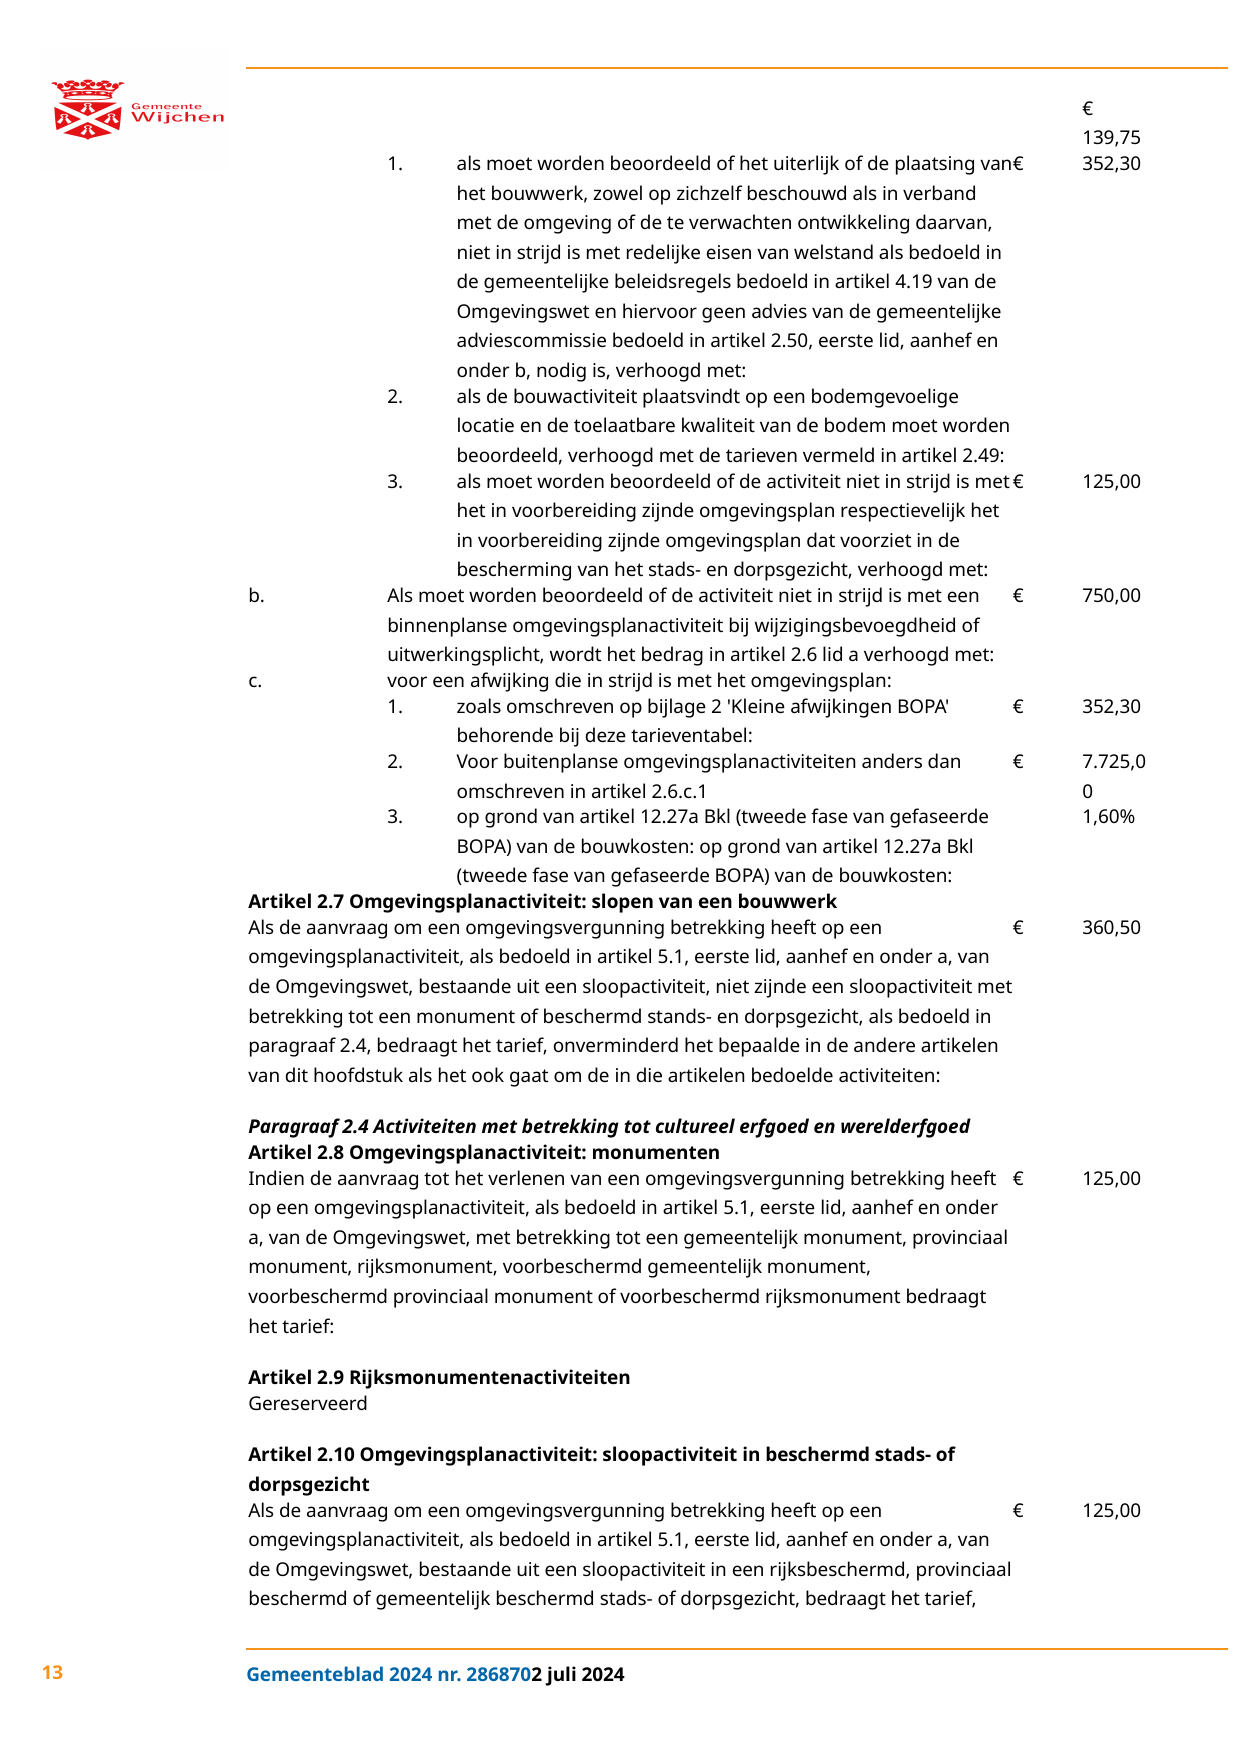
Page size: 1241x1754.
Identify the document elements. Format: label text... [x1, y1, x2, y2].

table_cell 1. [387, 150, 456, 383]
table_cell [387, 95, 1013, 150]
table_cell [1013, 1088, 1082, 1113]
table_cell [1082, 1339, 1152, 1364]
table_cell 3. [387, 804, 456, 888]
table_cell [1082, 383, 1152, 468]
table_cell [1013, 804, 1082, 888]
table_cell Als moet worden beoordeeld of de activiteit niet in strijd is met een binnenplanse omgevingsplanactiviteit bij wijzigingsbevoegdheid of uitwerkingsplicht, wordt het bedrag in artikel 2.6 lid a verhoogd met: [387, 582, 1013, 667]
table_cell 125,00 [1082, 1497, 1152, 1611]
table_cell 750,00 [1082, 582, 1152, 667]
table_cell [1082, 1416, 1152, 1442]
table_cell [1082, 1114, 1152, 1139]
table_cell b. [248, 582, 387, 667]
table_cell [1013, 95, 1082, 150]
table_cell [1013, 889, 1082, 914]
table_cell [1082, 1088, 1152, 1113]
table_cell als moet worden beoordeeld of de activiteit niet in strijd is met het in voorbereiding zijnde omgevingsplan respectievelijk het in voorbereiding zijnde omgevingsplan dat voorziet in de bescherming van het stads- en dorpsgezicht, verhoogd met: [456, 468, 1013, 582]
table_cell € [1013, 693, 1082, 748]
table_cell zoals omschreven op bijlage 2 'Kleine afwijkingen BOPA' behorende bij deze tarieventabel: [456, 693, 1013, 748]
table_cell 1. [387, 693, 456, 748]
table_cell [1082, 1442, 1152, 1497]
table_cell 360,50 [1082, 914, 1152, 1088]
table_cell [387, 1416, 456, 1442]
table_cell 1,60% [1082, 804, 1152, 888]
table_cell [1013, 1390, 1082, 1416]
table_cell [1082, 667, 1152, 693]
table_cell 2. [387, 383, 456, 468]
table_cell [1013, 1364, 1082, 1390]
table_cell op grond van artikel 12.27a Bkl (tweede fase van gefaseerde BOPA) van de bouwkosten: op grond van artikel 12.27a Bkl (tweede fase van gefaseerde BOPA) van de bouwkosten: [456, 804, 1013, 888]
table_cell [248, 468, 387, 582]
table_cell [456, 1339, 1013, 1364]
table_cell voor een afwijking die in strijd is met het omgevingsplan: [387, 667, 1013, 693]
table_cell 7.725,00 [1082, 748, 1152, 803]
picture [41, 47, 231, 172]
table_cell Voor buitenplanse omgevingsplanactiviteiten anders dan omschreven in artikel 2.6.c.1 [456, 748, 1013, 803]
table_cell [248, 150, 387, 383]
table_cell € [1013, 582, 1082, 667]
table_cell Gereserveerd [248, 1390, 1013, 1416]
table_cell Als de aanvraag om een omgevingsvergunning betrekking heeft op een omgevingsplanactiviteit, als bedoeld in artikel 5.1, eerste lid, aanhef en onder a, van de Omgevingswet, bestaande uit een sloopactiviteit in een rijksbeschermd, provinciaal beschermd of gemeentelijk beschermd stads- of dorpsgezicht, bedraagt het tarief, [248, 1497, 1013, 1611]
table_cell [1013, 1114, 1082, 1139]
table_cell [248, 1416, 387, 1442]
table_cell 352,30 [1082, 150, 1152, 383]
table_cell c. [248, 667, 387, 693]
table_cell [456, 1416, 1013, 1442]
table_cell als de bouwactiviteit plaatsvindt op een bodemgevoelige locatie en de toelaatbare kwaliteit van de bodem moet worden beoordeeld, verhoogd met de tarieven vermeld in artikel 2.49: [456, 383, 1013, 468]
table_cell [1082, 1390, 1152, 1416]
table_cell [1013, 1139, 1082, 1165]
table_cell [248, 383, 387, 468]
table_cell Indien de aanvraag tot het verlenen van een omgevingsvergunning betrekking heeft op een omgevingsplanactiviteit, als bedoeld in artikel 5.1, eerste lid, aanhef en onder a, van de Omgevingswet, met betrekking tot een gemeentelijk monument, provinciaal monument, rijksmonument, voorbeschermd gemeentelijk monument, voorbeschermd provinciaal monument of voorbeschermd rijksmonument bedraagt het tarief: [248, 1165, 1013, 1339]
table_cell € [1013, 748, 1082, 803]
table_cell [1082, 1364, 1152, 1390]
table_cell [1013, 1339, 1082, 1364]
table_cell € [1013, 1165, 1082, 1339]
table_cell [456, 1088, 1013, 1113]
table_cell Artikel 2.8 Omgevingsplanactiviteit: monumenten [248, 1139, 1013, 1165]
table_cell [387, 1339, 456, 1364]
table_cell € [1013, 468, 1082, 582]
table_cell [248, 693, 387, 748]
table_cell 352,30 [1082, 693, 1152, 748]
table_cell [248, 748, 387, 803]
table_cell als moet worden beoordeeld of het uiterlijk of de plaatsing van het bouwwerk, zowel op zichzelf beschouwd als in verband met de omgeving of de te verwachten ontwikkeling daarvan, niet in strijd is met redelijke eisen van welstand als bedoeld in de gemeentelijke beleidsregels bedoeld in artikel 4.19 van de Omgevingswet en hiervoor geen advies van de gemeentelijke adviescommissie bedoeld in artikel 2.50, eerste lid, aanhef en onder b, nodig is, verhoogd met: [456, 150, 1013, 383]
table_cell Artikel 2.9 Rijksmonumentenactiviteiten [248, 1364, 1013, 1390]
table_cell [248, 95, 387, 150]
table_cell [248, 804, 387, 888]
table_cell Artikel 2.10 Omgevingsplanactiviteit: sloopactiviteit in beschermd stads- of dorpsgezicht [248, 1442, 1013, 1497]
table_cell 125,00 [1082, 1165, 1152, 1339]
table_cell € [1013, 150, 1082, 383]
table_cell [248, 1088, 387, 1113]
table_cell € [1013, 914, 1082, 1088]
table_cell [1013, 1442, 1082, 1497]
table_cell 3. [387, 468, 456, 582]
table_cell [1013, 383, 1082, 468]
table_cell Artikel 2.7 Omgevingsplanactiviteit: slopen van een bouwwerk [248, 889, 1013, 914]
table_cell € [1013, 1497, 1082, 1611]
table_cell Als de aanvraag om een omgevingsvergunning betrekking heeft op een omgevingsplanactiviteit, als bedoeld in artikel 5.1, eerste lid, aanhef en onder a, van de Omgevingswet, bestaande uit een sloopactiviteit, niet zijnde een sloopactiviteit met betrekking tot een monument of beschermd stands- en dorpsgezicht, als bedoeld in paragraaf 2.4, bedraagt het tarief, onverminderd het bepaalde in de andere artikelen van dit hoofdstuk als het ook gaat om de in die artikelen bedoelde activiteiten: [248, 914, 1013, 1088]
table_cell € 139,75 [1082, 95, 1152, 150]
table_cell [1082, 1139, 1152, 1165]
table_cell [1082, 889, 1152, 914]
table_cell [1013, 1416, 1082, 1442]
table_cell [248, 1339, 387, 1364]
table_cell 125,00 [1082, 468, 1152, 582]
table_cell [1013, 667, 1082, 693]
table_cell 2. [387, 748, 456, 803]
table_cell Paragraaf 2.4 Activiteiten met betrekking tot cultureel erfgoed en werelderfgoed [248, 1114, 1013, 1139]
table_cell [387, 1088, 456, 1113]
